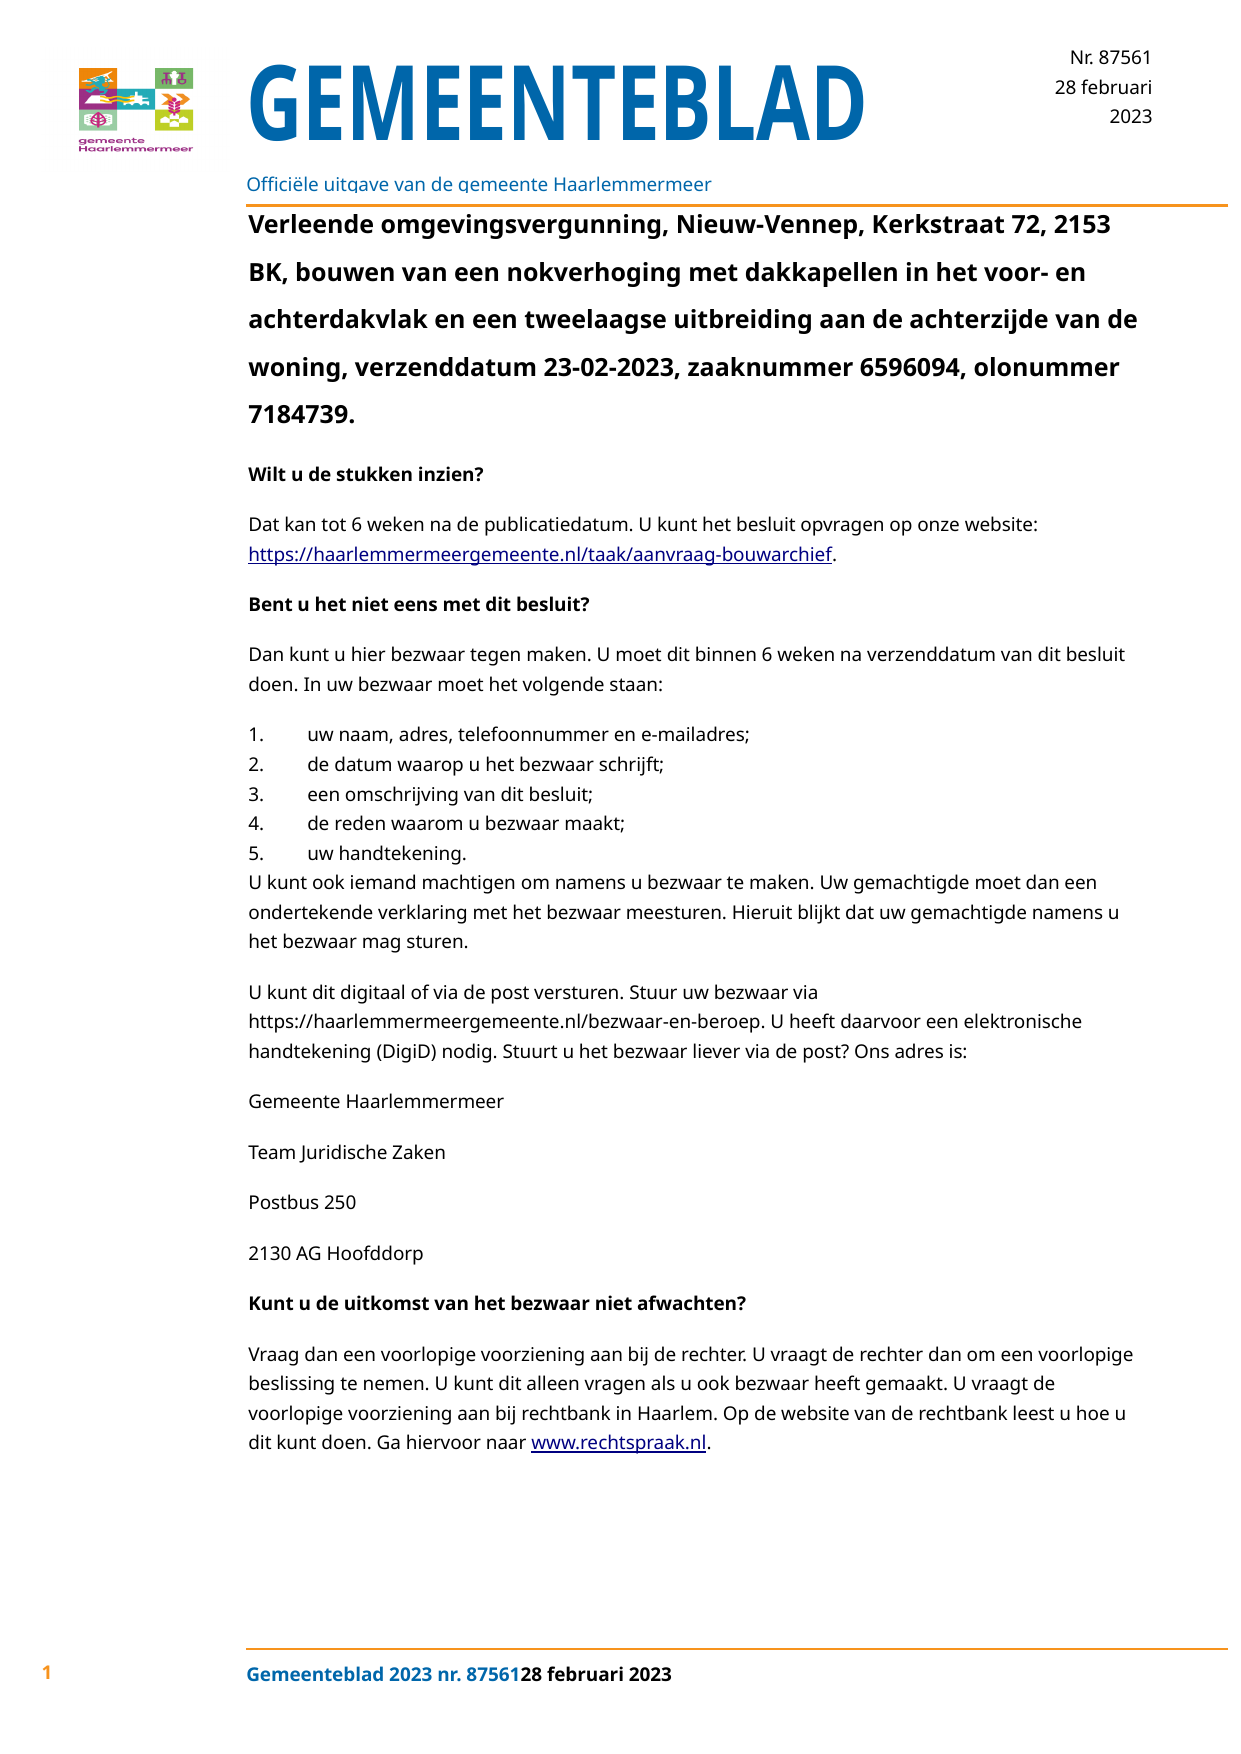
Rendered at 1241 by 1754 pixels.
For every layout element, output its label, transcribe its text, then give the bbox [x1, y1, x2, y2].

text Gemeente Haarlemmermeer [248, 1089, 1152, 1114]
text Dat kan tot 6 weken na de publicatiedatum. U kunt het besluit opvragen op onze website: https://haarlemmermeergemeente.nl/taak/aanvraag-bouwarchief. [248, 511, 1152, 566]
list de datum waarop u het bezwaar schrijft; [248, 751, 1152, 777]
list een omschrijving van dit besluit; [248, 781, 1152, 806]
list uw handtekening. [248, 840, 1152, 866]
list de reden waarom u bezwaar maakt; [248, 810, 1152, 836]
text Wilt u de stukken inzien? [248, 461, 1152, 486]
text Dan kunt u hier bezwaar tegen maken. U moet dit binnen 6 weken na verzenddatum van dit besluit doen. In uw bezwaar moet het volgende staan: [248, 642, 1152, 697]
text Verleende omgevingsvergunning, Nieuw-Vennep, Kerkstraat 72, 2153 BK, bouwen van een nokverhoging met dakkapellen in het voor- en achterdakvlak en een tweelaagse uitbreiding aan de achterzijde van de woning, verzenddatum 23-02-2023, zaaknummer 6596094, olonummer 7184739. [248, 207, 1152, 431]
text Vraag dan een voorlopige voorziening aan bij de rechter. U vraagt de rechter dan om een voorlopige beslissing te nemen. U kunt dit alleen vragen als u ook bezwaar heeft gemaakt. U vraagt de voorlopige voorziening aan bij rechtbank in Haarlem. Op de website van de rechtbank leest u hoe u dit kunt doen. Ga hiervoor naar www.rechtspraak.nl. [248, 1341, 1152, 1455]
text U kunt dit digitaal of via de post versturen. Stuur uw bezwaar via https://haarlemmermeergemeente.nl/bezwaar-en-beroep. U heeft daarvoor een elektronische handtekening (DigiD) nodig. Stuurt u het bezwaar liever via de post? Ons adres is: [248, 979, 1152, 1064]
text 2130 AG Hoofddorp [248, 1240, 1152, 1266]
text Team Juridische Zaken [248, 1139, 1152, 1165]
text Bent u het niet eens met dit besluit? [248, 591, 1152, 617]
text Kunt u de uitkomst van het bezwaar niet afwachten? [248, 1290, 1152, 1316]
picture [41, 47, 231, 172]
list uw naam, adres, telefoonnummer en e-mailadres; [248, 722, 1152, 747]
text Postbus 250 [248, 1189, 1152, 1215]
text U kunt ook iemand machtigen om namens u bezwaar te maken. Uw gemachtigde moet dan een ondertekende verklaring met het bezwaar meesturen. Hieruit blijkt dat uw gemachtigde namens u het bezwaar mag sturen. [248, 869, 1152, 954]
